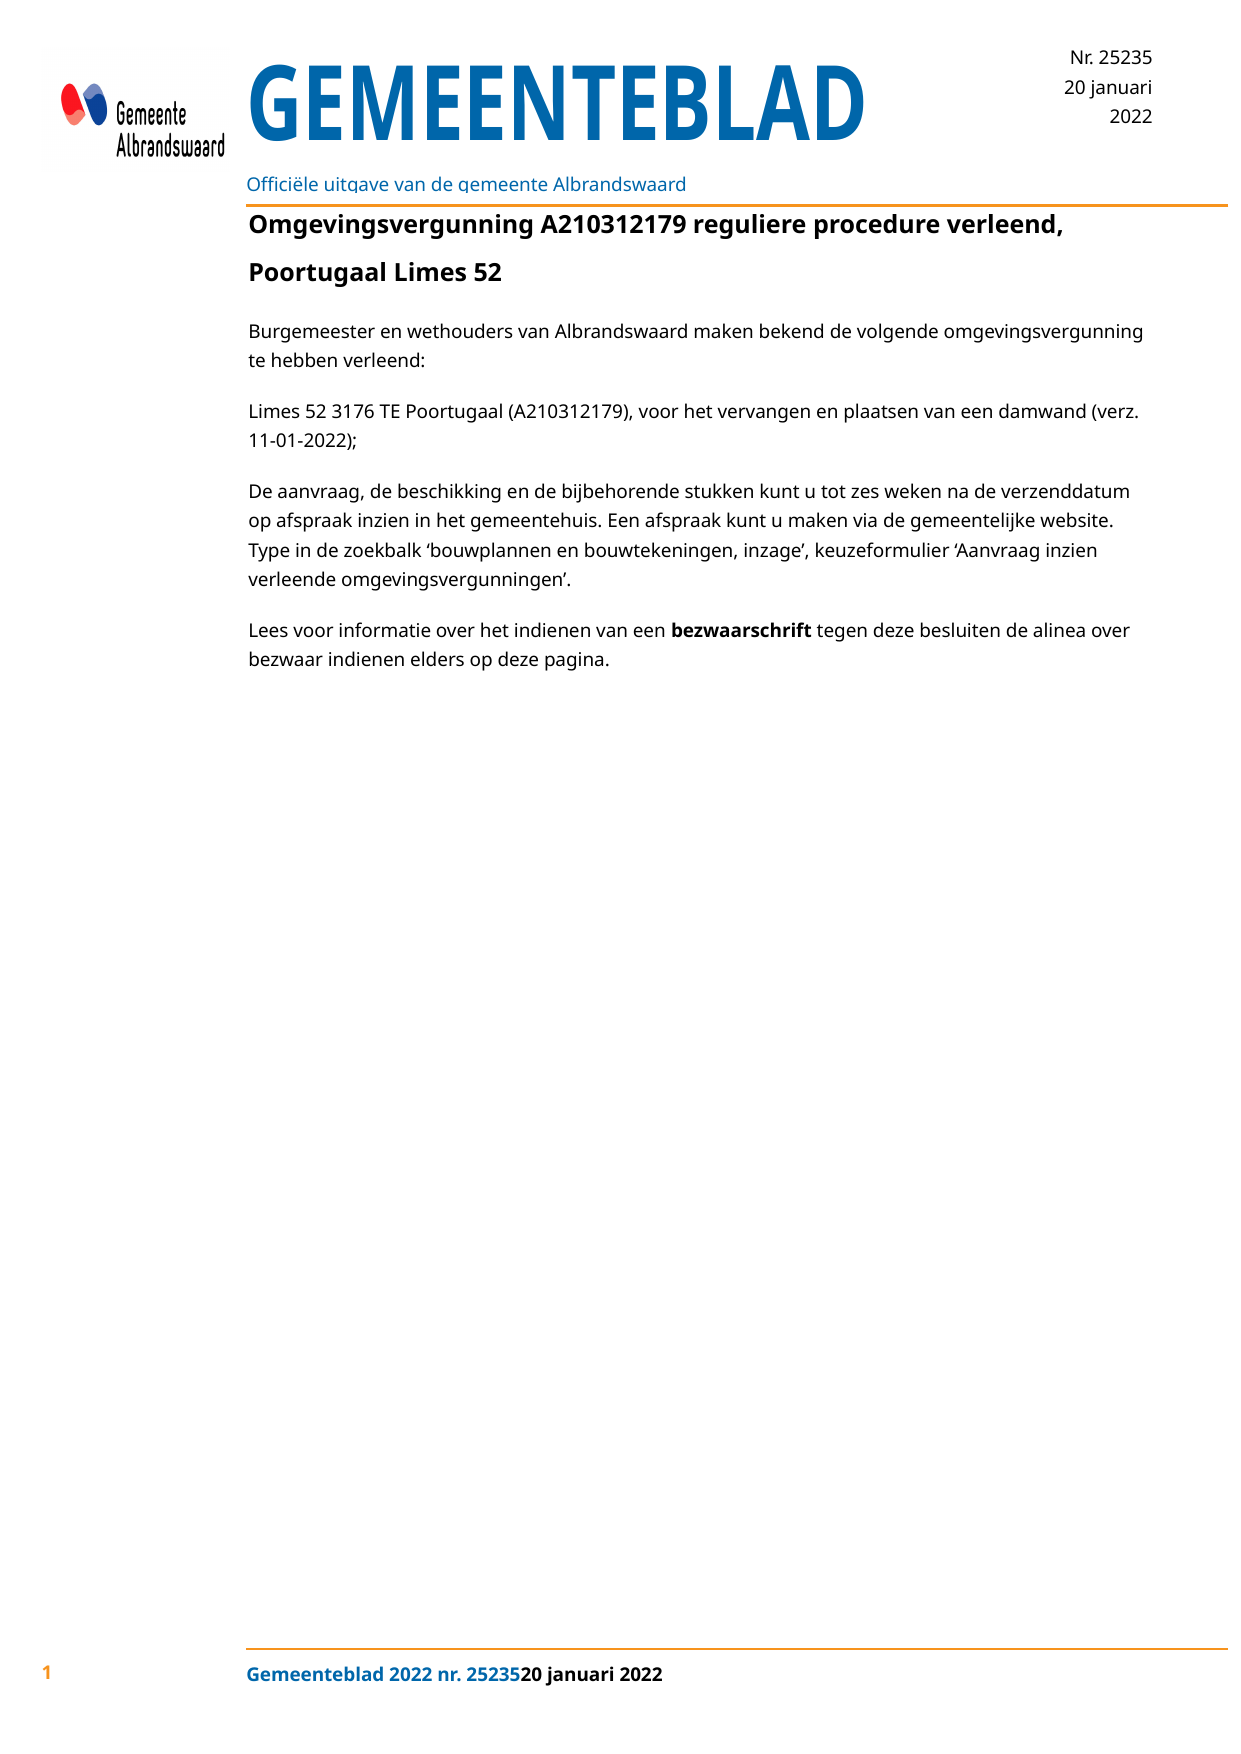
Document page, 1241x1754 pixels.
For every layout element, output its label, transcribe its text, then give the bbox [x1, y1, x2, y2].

text Limes 52 3176 TE Poortugaal (A210312179), voor het vervangen en plaatsen van een damwand (verz. 11-01-2022); [248, 398, 1152, 453]
text Lees voor informatie over het indienen van een bezwaarschrift tegen deze besluiten de alinea over bezwaar indienen elders op deze pagina. [248, 617, 1152, 672]
text De aanvraag, de beschikking en de bijbehorende stukken kunt u tot zes weken na de verzenddatum op afspraak inzien in het gemeentehuis. Een afspraak kunt u maken via de gemeentelijke website. Type in de zoekbalk ‘bouwplannen en bouwtekeningen, inzage’, keuzeformulier ‘Aanvraag inzien verleende omgevingsvergunningen’. [248, 478, 1152, 592]
text Burgemeester en wethouders van Albrandswaard maken bekend de volgende omgevingsvergunning te hebben verleend: [248, 318, 1152, 373]
text Omgevingsvergunning A210312179 reguliere procedure verleend, Poortugaal Limes 52 [248, 207, 1152, 288]
picture [41, 47, 231, 172]
